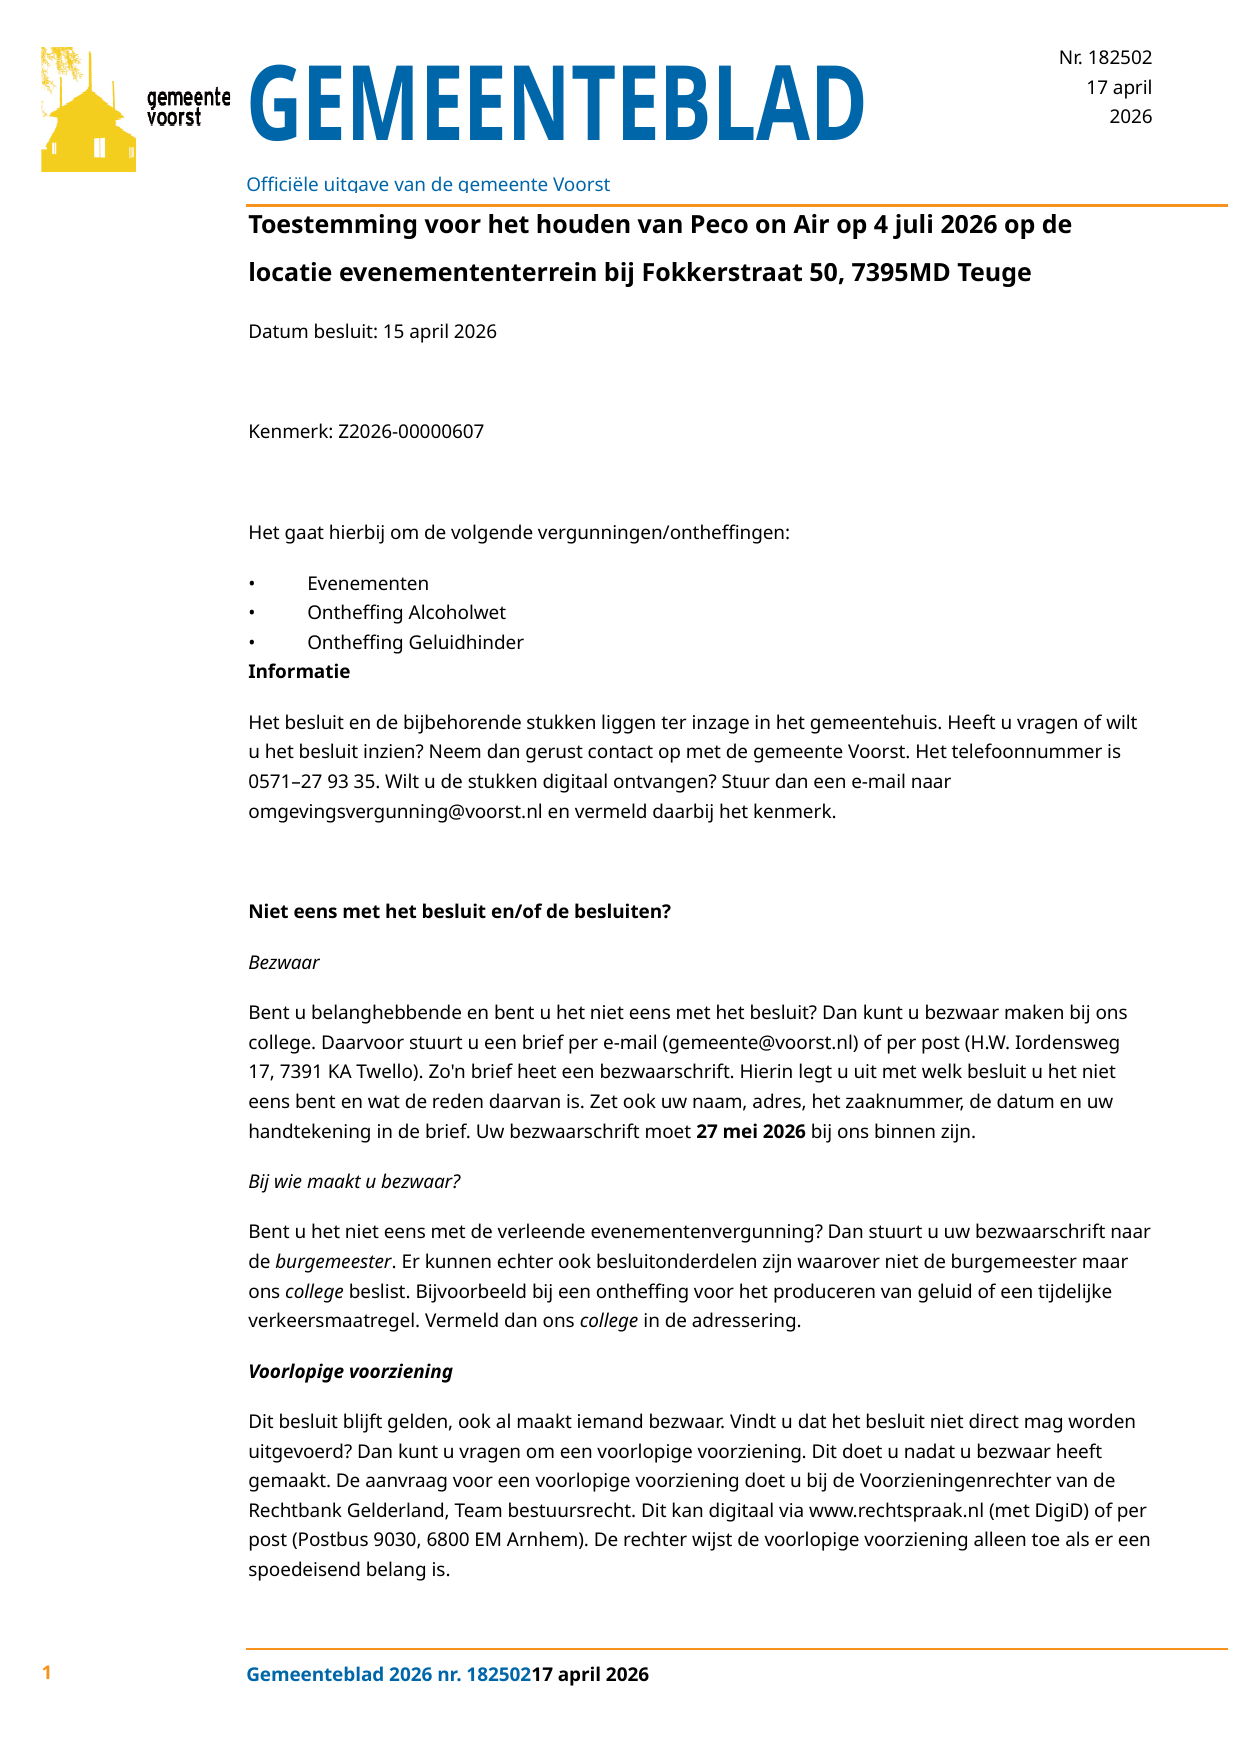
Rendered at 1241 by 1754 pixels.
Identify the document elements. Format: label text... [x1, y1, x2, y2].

text Bij wie maakt u bezwaar? [248, 1168, 1152, 1194]
text Het gaat hierbij om de volgende vergunningen/ontheffingen: [248, 519, 1152, 545]
text Het besluit en de bijbehorende stukken liggen ter inzage in het gemeentehuis. Heeft u vragen of wilt u het besluit inzien? Neem dan gerust contact op met de gemeente Voorst. Het telefoonnummer is 0571–27 93 35. Wilt u de stukken digitaal ontvangen? Stuur dan een e-mail naar omgevingsvergunning@voorst.nl en vermeld daarbij het kenmerk. [248, 709, 1152, 824]
text Dit besluit blijft gelden, ook al maakt iemand bezwaar. Vindt u dat het besluit niet direct mag worden uitgevoerd? Dan kunt u vragen om een voorlopige voorziening. Dit doet u nadat u bezwaar heeft gemaakt. De aanvraag voor een voorlopige voorziening doet u bij de Voorzieningenrechter van de Rechtbank Gelderland, Team bestuursrecht. Dit kan digitaal via www.rechtspraak.nl (met DigiD) of per post (Postbus 9030, 6800 EM Arnhem). De rechter wijst de voorlopige voorziening alleen toe als er een spoedeisend belang is. [248, 1408, 1152, 1582]
text Niet eens met het besluit en/of de besluiten? [248, 899, 1152, 924]
text Datum besluit: 15 april 2026 [248, 318, 1152, 344]
text Bent u belanghebbende en bent u het niet eens met het besluit? Dan kunt u bezwaar maken bij ons college. Daarvoor stuurt u een brief per e-mail (gemeente@voorst.nl) of per post (H.W. Iordensweg 17, 7391 KA Twello). Zo'n brief heet een bezwaarschrift. Hierin legt u uit met welk besluit u het niet eens bent en wat de reden daarvan is. Zet ook uw naam, adres, het zaaknummer, de datum en uw handtekening in de brief. Uw bezwaarschrift moet 27 mei 2026 bij ons binnen zijn. [248, 999, 1152, 1144]
text Toestemming voor het houden van Peco on Air op 4 juli 2026 op de locatie evenemententerrein bij Fokkerstraat 50, 7395MD Teuge [248, 207, 1152, 288]
text Bent u het niet eens met de verleende evenementenvergunning? Dan stuurt u uw bezwaarschrift naar de burgemeester. Er kunnen echter ook besluitonderdelen zijn waarover niet de burgemeester maar ons college beslist. Bijvoorbeeld bij een ontheffing voor het produceren van geluid of een tijdelijke verkeersmaatregel. Vermeld dan ons college in de adressering. [248, 1219, 1152, 1333]
picture [41, 47, 231, 172]
text Bezwaar [248, 949, 1152, 975]
text Informatie [248, 659, 1152, 684]
list Evenementen [248, 570, 1152, 596]
list Ontheffing Geluidhinder [248, 629, 1152, 655]
text Kenmerk: Z2026-00000607 [248, 419, 1152, 444]
text Voorlopige voorziening [248, 1358, 1152, 1384]
list Ontheffing Alcoholwet [248, 599, 1152, 625]
